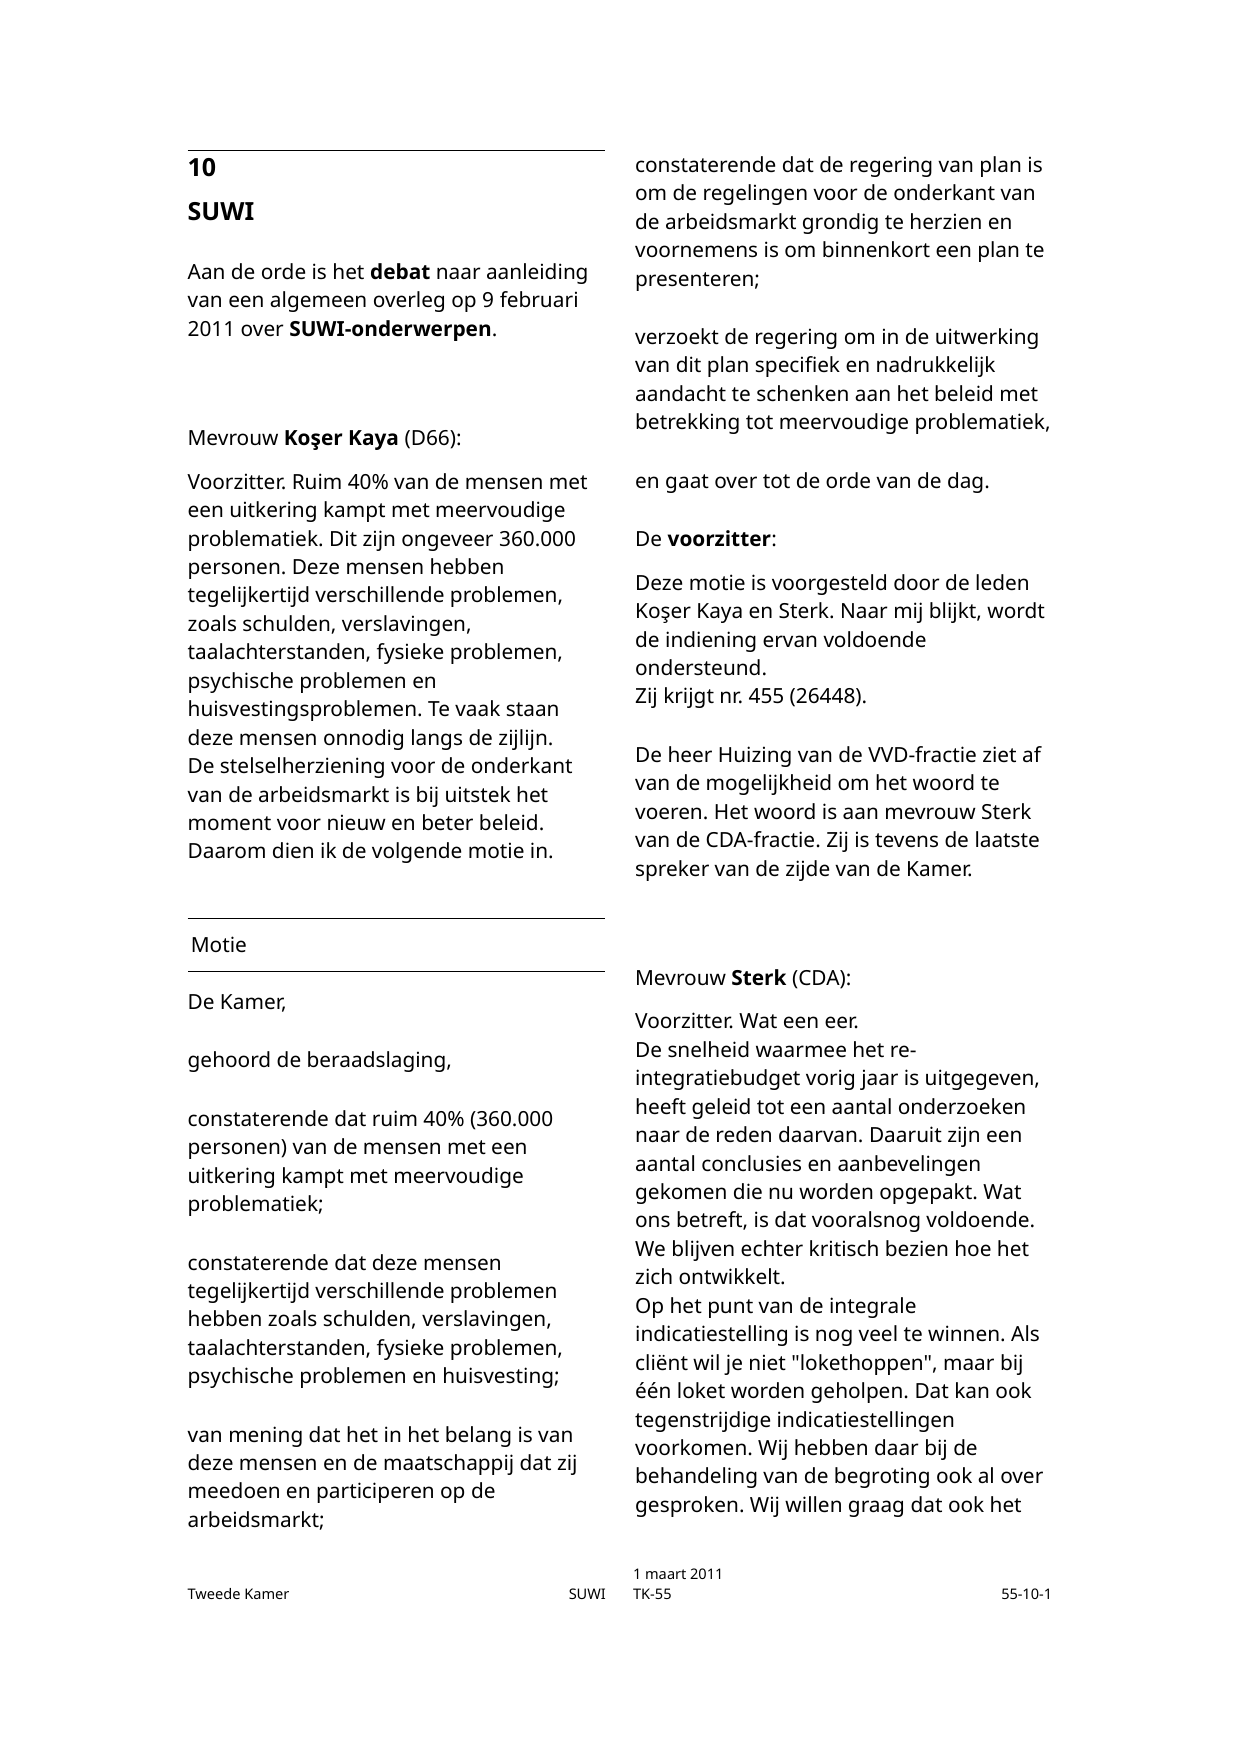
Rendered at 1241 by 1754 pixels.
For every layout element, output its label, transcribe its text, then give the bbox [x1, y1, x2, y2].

text Deze motie is voorgesteld door de leden Koşer Kaya en Sterk. Naar mij blijkt, wordt de indiening ervan voldoende ondersteund. [635, 568, 1053, 682]
text constaterende dat ruim 40% (360.000 personen) van de mensen met een uitkering kampt met meervoudige problematiek; [187, 1104, 605, 1218]
text Aan de orde is het debat naar aanleiding van een algemeen overleg op 9 februari 2011 over SUWI-onderwerpen. [187, 257, 605, 342]
text 10 [187, 151, 605, 184]
text  [187, 372, 605, 401]
text van mening dat het in het belang is van deze mensen en de maatschappij dat zij meedoen en participeren op de arbeidsmarkt; [187, 1420, 605, 1533]
text verzoekt de regering om in de uitwerking van dit plan specifiek en nadrukkelijk aandacht te schenken aan het beleid met betrekking tot meervoudige problematiek, [635, 322, 1053, 436]
text Voorzitter. Wat een eer. [635, 1007, 1053, 1035]
text De Kamer, [187, 987, 605, 1015]
text en gaat over tot de orde van de dag. [635, 466, 1053, 494]
text Voorzitter. Ruim 40% van de mensen met een uitkering kampt met meervoudige problematiek. Dit zijn ongeveer 360.000 personen. Deze mensen hebben tegelijkertijd verschillende problemen, zoals schulden, verslavingen, taalachterstanden, fysieke problemen, psychische problemen en huisvestingsproblemen. Te vaak staan deze mensen onnodig langs de zijlijn. [187, 467, 605, 751]
text De heer Huizing van de VVD-fractie ziet af van de mogelijkheid om het woord te voeren. Het woord is aan mevrouw Sterk van de CDA-fractie. Zij is tevens de laatste spreker van de zijde van de Kamer. [635, 740, 1053, 882]
text SUWI [187, 193, 605, 227]
text De snelheid waarmee het re-integratiebudget vorig jaar is uitgegeven, heeft geleid tot een aantal onderzoeken naar de reden daarvan. Daaruit zijn een aantal conclusies en aanbevelingen gekomen die nu worden opgepakt. Wat ons betreft, is dat vooralsnog voldoende. We blijven echter kritisch bezien hoe het zich ontwikkelt. [635, 1035, 1053, 1291]
text De stelselherziening voor de onderkant van de arbeidsmarkt is bij uitstek het moment voor nieuw en beter beleid. Daarom dien ik de volgende motie in. [187, 751, 605, 865]
text gehoord de beraadslaging, [187, 1045, 605, 1074]
text constaterende dat de regering van plan is om de regelingen voor de onderkant van de arbeidsmarkt grondig te herzien en voornemens is om binnenkort een plan te presenteren; [635, 150, 1053, 292]
text  [635, 912, 1053, 941]
text Mevrouw Sterk (CDA): [635, 963, 1053, 992]
text constaterende dat deze mensen tegelijkertijd verschillende problemen hebben zoals schulden, verslavingen, taalachterstanden, fysieke problemen, psychische problemen en huisvesting; [187, 1248, 605, 1390]
text Zij krijgt nr. 455 (26448). [635, 682, 1053, 710]
text Op het punt van de integrale indicatiestelling is nog veel te winnen. Als cliënt wil je niet "lokethoppen", maar bij één loket worden geholpen. Dat kan ook tegenstrijdige indicatiestellingen voorkomen. Wij hebben daar bij de behandeling van de begroting ook al over gesproken. Wij willen graag dat ook het [635, 1291, 1053, 1518]
text Mevrouw Koşer Kaya (D66): [187, 423, 605, 452]
subtitle Motie [187, 919, 605, 972]
text De voorzitter: [635, 524, 1053, 553]
